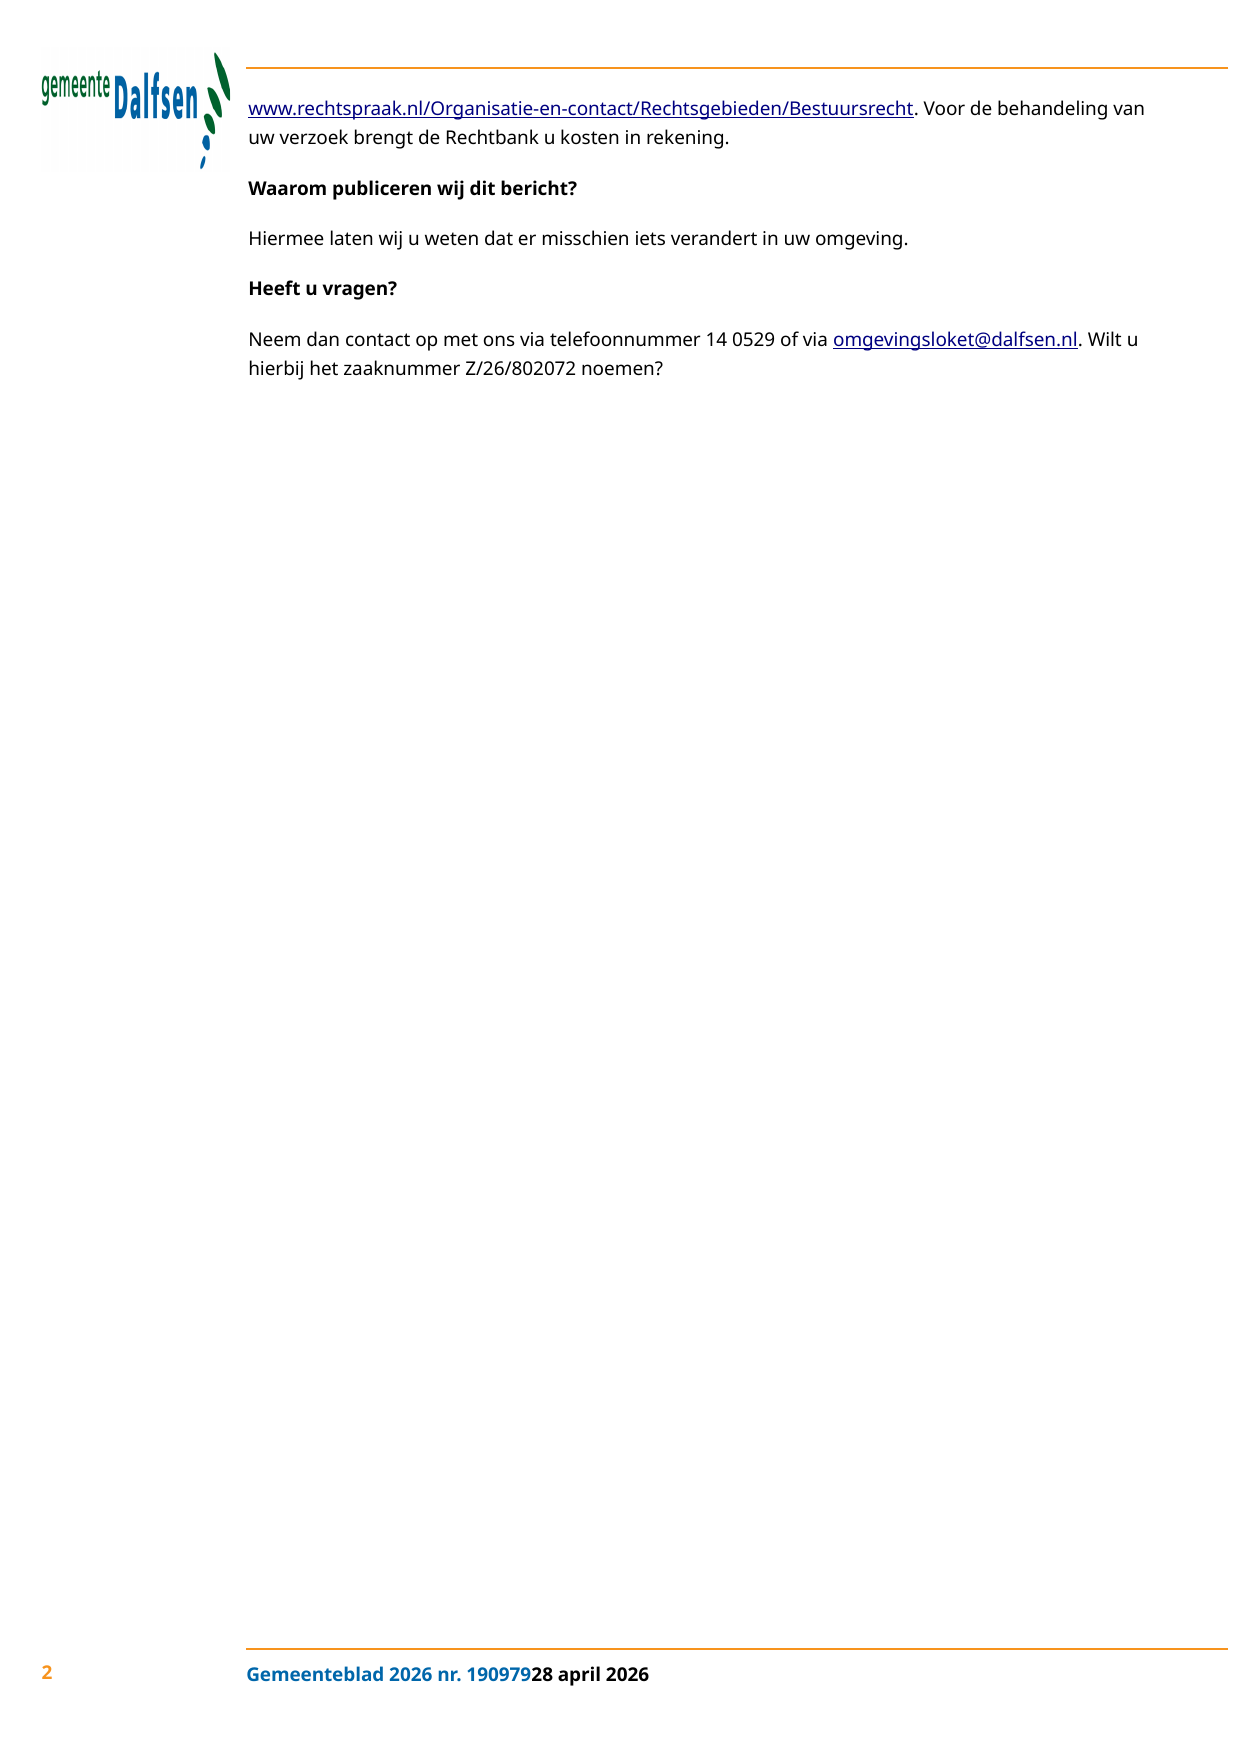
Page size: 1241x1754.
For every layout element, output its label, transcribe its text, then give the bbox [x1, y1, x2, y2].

text www.rechtspraak.nl/Organisatie-en-contact/Rechtsgebieden/Bestuursrecht. Voor de behandeling van uw verzoek brengt de Rechtbank u kosten in rekening. [248, 95, 1152, 150]
text Heeft u vragen? [248, 276, 1152, 301]
picture [41, 47, 231, 172]
text Neem dan contact op met ons via telefoonnummer 14 0529 of via omgevingsloket@dalfsen.nl. Wilt u hierbij het zaaknummer Z/26/802072 noemen? [248, 326, 1152, 381]
text Hiermee laten wij u weten dat er misschien iets verandert in uw omgeving. [248, 225, 1152, 251]
text Waarom publiceren wij dit bericht? [248, 175, 1152, 201]
